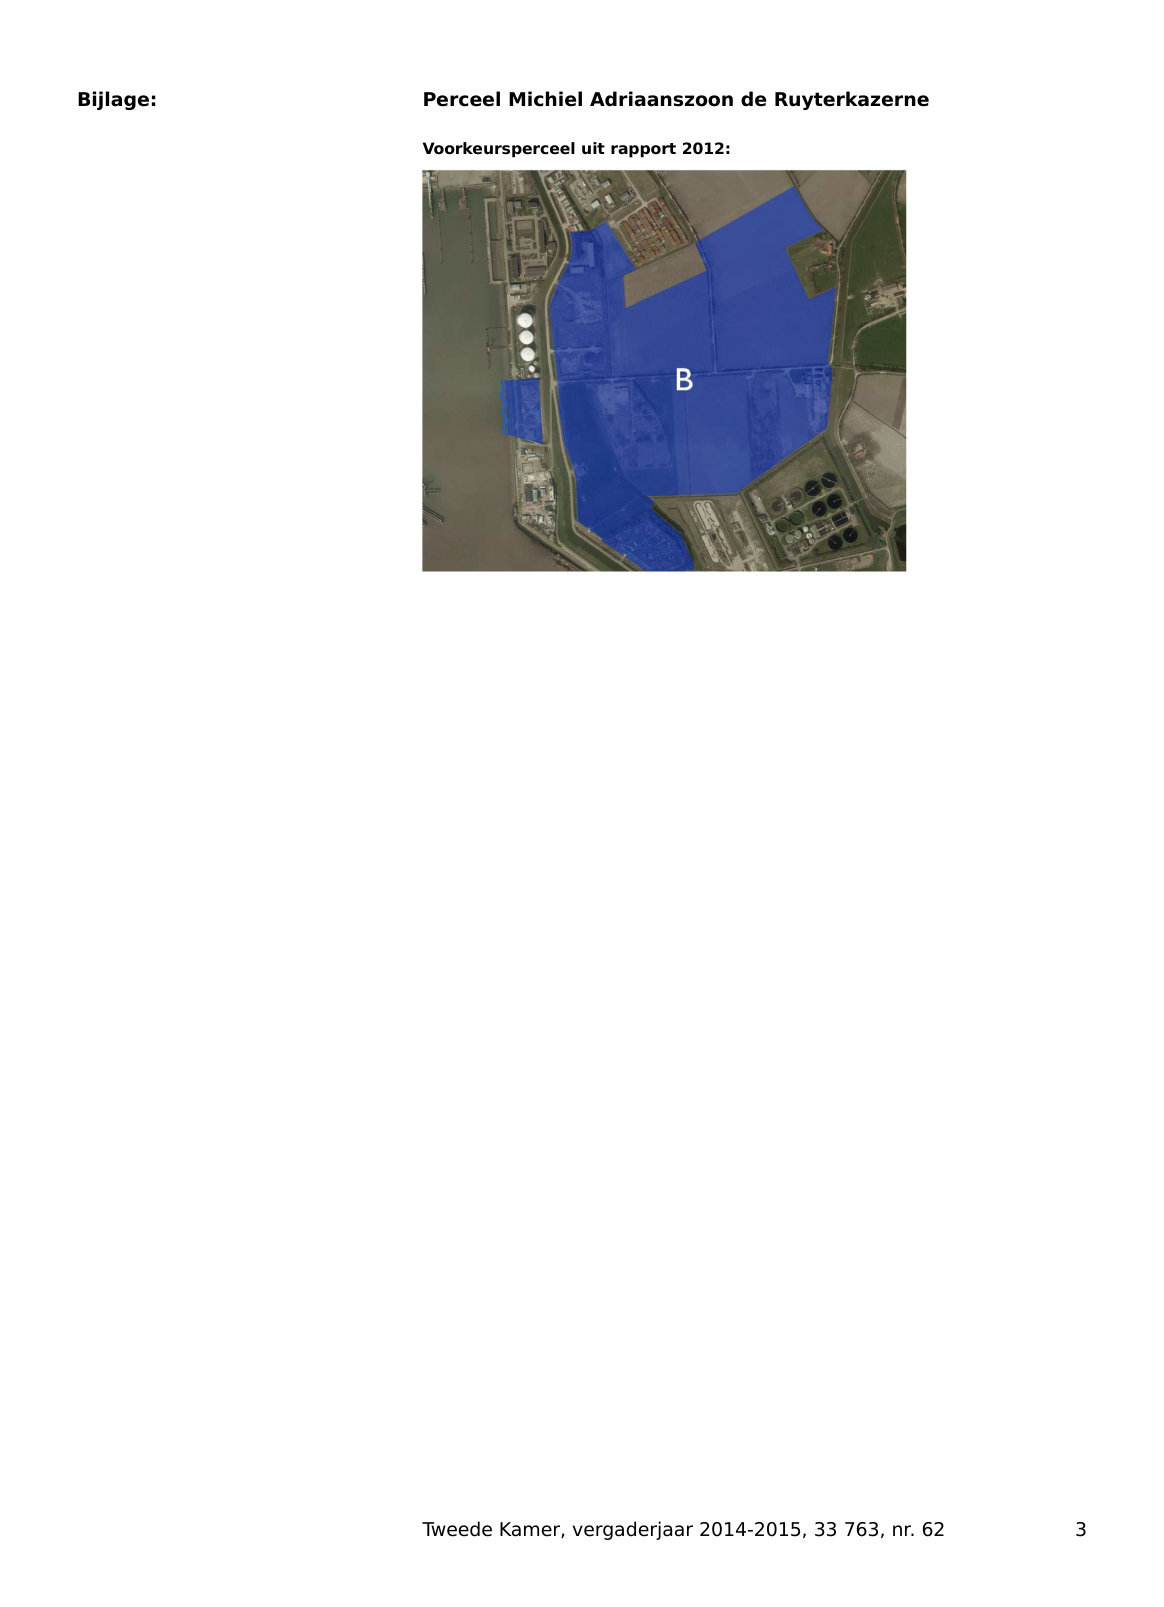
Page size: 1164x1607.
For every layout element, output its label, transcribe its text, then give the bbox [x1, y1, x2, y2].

picture [422, 169, 907, 572]
subtitle Bijlage: Perceel Michiel Adriaanszoon de Ruyterkazerne [77, 89, 1087, 111]
text Voorkeursperceel uit rapport 2012: [422, 140, 907, 158]
